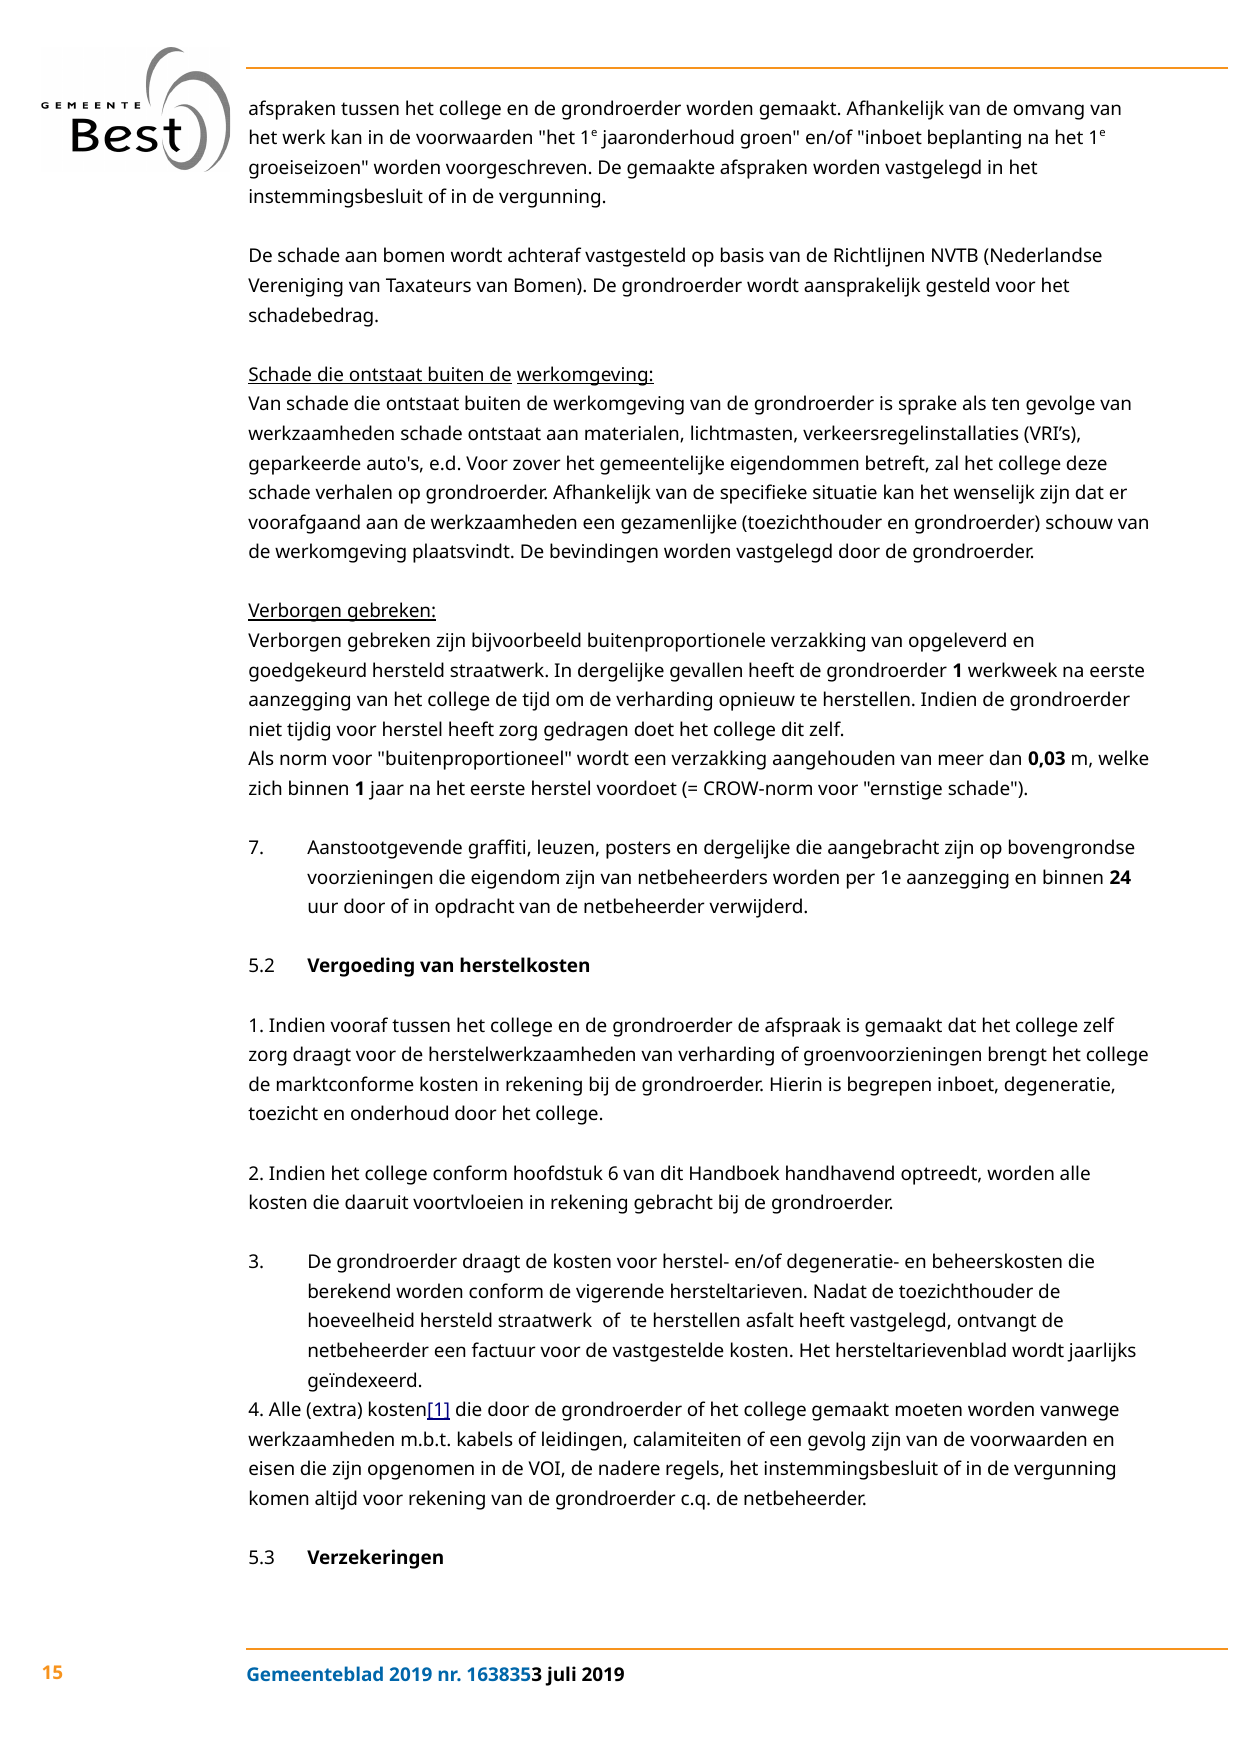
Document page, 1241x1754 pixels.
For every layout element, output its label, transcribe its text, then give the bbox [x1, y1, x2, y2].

text De schade aan bomen wordt achteraf vastgesteld op basis van de Richtlijnen NVTB (Nederlandse Vereniging van Taxateurs van Bomen). De grondroerder wordt aansprakelijk gesteld voor het schadebedrag. [248, 243, 1152, 328]
text 2. Indien het college conform hoofdstuk 6 van dit Handboek handhavend optreedt, worden alle kosten die daaruit voortvloeien in rekening gebracht bij de grondroerder. [248, 1160, 1152, 1215]
text Schade die ontstaat buiten de werkomgeving: [248, 361, 1152, 387]
text Verborgen gebreken zijn bijvoorbeeld buitenproportionele verzakking van opgeleverd en goedgekeurd hersteld straatwerk. In dergelijke gevallen heeft de grondroerder 1 werkweek na eerste aanzegging van het college de tijd om de verharding opnieuw te herstellen. Indien de grondroerder niet tijdig voor herstel heeft zorg gedragen doet het college dit zelf. [248, 627, 1152, 742]
text afspraken tussen het college en de grondroerder worden gemaakt. Afhankelijk van de omvang van het werk kan in de voorwaarden "het 1e jaaronderhoud groen" en/of "inboet beplanting na het 1e groeiseizoen" worden voorgeschreven. De gemaakte afspraken worden vastgelegd in het instemmingsbesluit of in de vergunning. [248, 95, 1152, 209]
picture [41, 47, 231, 172]
text Als norm voor "buitenproportioneel" wordt een verzakking aangehouden van meer dan 0,03 m, welke zich binnen 1 jaar na het eerste herstel voordoet (= CROW-norm voor "ernstige schade"). [248, 746, 1152, 801]
text Verborgen gebreken: [248, 598, 1152, 623]
text 4. Alle (extra) kosten[1] die door de grondroerder of het college gemaakt moeten worden vanwege werkzaamheden m.b.t. kabels of leidingen, calamiteiten of een gevolg zijn van de voorwaarden en eisen die zijn opgenomen in de VOI, de nadere regels, het instemmingsbesluit of in de vergunning komen altijd voor rekening van de grondroerder c.q. de netbeheerder. [248, 1396, 1152, 1511]
list Vergoeding van herstelkosten [248, 953, 1152, 978]
list De grondroerder draagt de kosten voor herstel- en/of degeneratie- en beheerskosten die berekend worden conform de vigerende hersteltarieven. Nadat de toezichthouder de hoeveelheid hersteld straatwerk of te herstellen asfalt heeft vastgelegd, ontvangt de netbeheerder een factuur voor de vastgestelde kosten. Het hersteltarievenblad wordt jaarlijks geïndexeerd. [248, 1248, 1152, 1393]
text Van schade die ontstaat buiten de werkomgeving van de grondroerder is sprake als ten gevolge van werkzaamheden schade ontstaat aan materialen, lichtmasten, verkeersregelinstallaties (VRI’s), geparkeerde auto's, e.d. Voor zover het gemeentelijke eigendommen betreft, zal het college deze schade verhalen op grondroerder. Afhankelijk van de specifieke situatie kan het wenselijk zijn dat er voorafgaand aan de werkzaamheden een gezamenlijke (toezichthouder en grondroerder) schouw van de werkomgeving plaatsvindt. De bevindingen worden vastgelegd door de grondroerder. [248, 391, 1152, 564]
text 1. Indien vooraf tussen het college en de grondroerder de afspraak is gemaakt dat het college zelf zorg draagt voor de herstelwerkzaamheden van verharding of groenvoorzieningen brengt het college de marktconforme kosten in rekening bij de grondroerder. Hierin is begrepen inboet, degeneratie, toezicht en onderhoud door het college. [248, 1012, 1152, 1126]
list Verzekeringen [248, 1544, 1152, 1570]
list Aanstootgevende graffiti, leuzen, posters en dergelijke die aangebracht zijn op bovengrondse voorzieningen die eigendom zijn van netbeheerders worden per 1e aanzegging en binnen 24 uur door of in opdracht van de netbeheerder verwijderd. [248, 834, 1152, 919]
